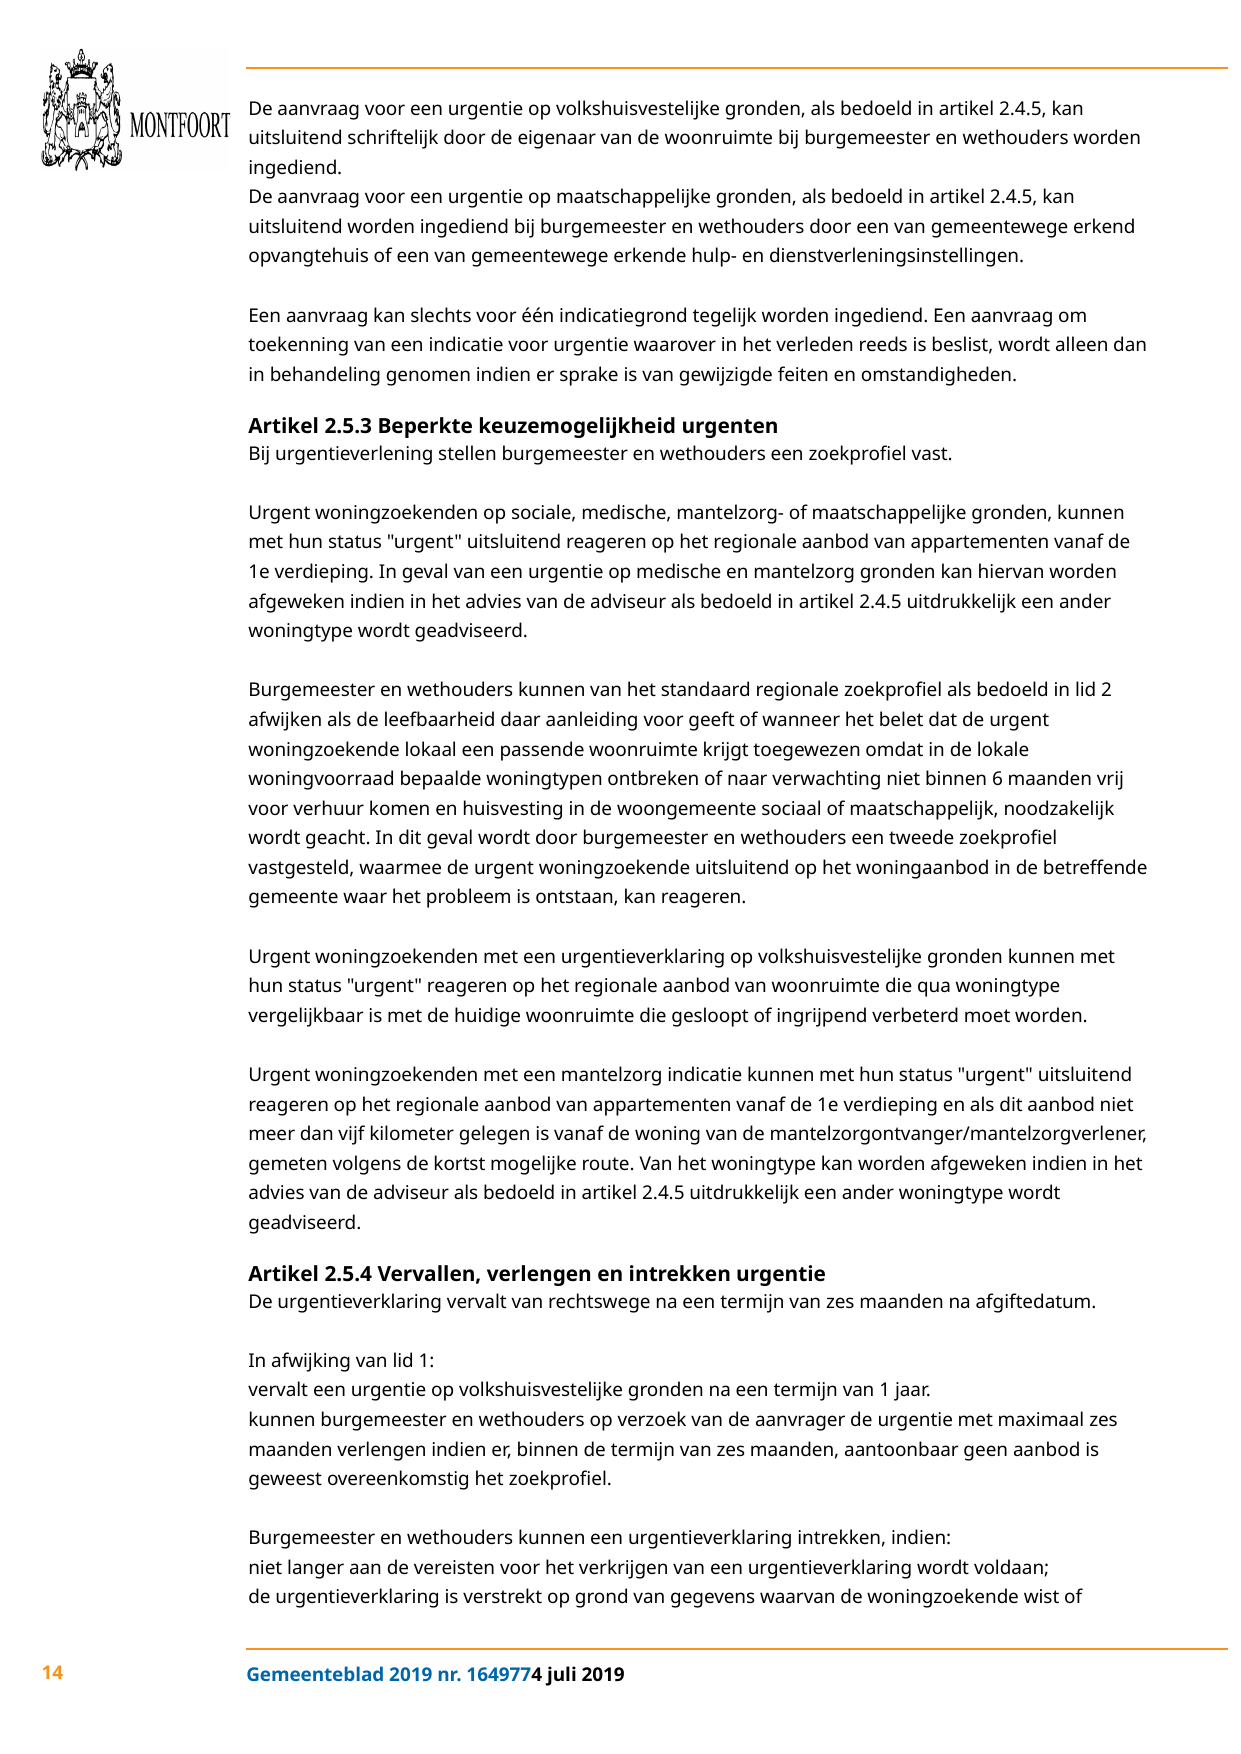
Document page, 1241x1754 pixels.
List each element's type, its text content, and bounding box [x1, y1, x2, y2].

text Artikel 2.5.3 Beperkte keuzemogelijkheid urgenten [248, 411, 1152, 440]
text Urgent woningzoekenden op sociale, medische, mantelzorg- of maatschappelijke gronden, kunnen met hun status "urgent" uitsluitend reageren op het regionale aanbod van appartementen vanaf de 1e verdieping. In geval van een urgentie op medische en mantelzorg gronden kan hiervan worden afgeweken indien in het advies van de adviseur als bedoeld in artikel 2.4.5 uitdrukkelijk een ander woningtype wordt geadviseerd. [248, 499, 1152, 643]
text niet langer aan de vereisten voor het verkrijgen van een urgentieverklaring wordt voldaan; [248, 1554, 1152, 1580]
text Burgemeester en wethouders kunnen een urgentieverklaring intrekken, indien: [248, 1524, 1152, 1550]
text Artikel 2.5.4 Vervallen, verlengen en intrekken urgentie [248, 1259, 1152, 1288]
text vervalt een urgentie op volkshuisvestelijke gronden na een termijn van 1 jaar. [248, 1377, 1152, 1402]
text de urgentieverklaring is verstrekt op grond van gegevens waarvan de woningzoekende wist of [248, 1584, 1152, 1609]
text kunnen burgemeester en wethouders op verzoek van de aanvrager de urgentie met maximaal zes maanden verlengen indien er, binnen de termijn van zes maanden, aantoonbaar geen aanbod is geweest overeenkomstig het zoekprofiel. [248, 1406, 1152, 1491]
text In afwijking van lid 1: [248, 1347, 1152, 1373]
text Bij urgentieverlening stellen burgemeester en wethouders een zoekprofiel vast. [248, 440, 1152, 466]
text De urgentieverklaring vervalt van rechtswege na een termijn van zes maanden na afgiftedatum. [248, 1288, 1152, 1314]
picture [41, 47, 231, 172]
text Burgemeester en wethouders kunnen van het standaard regionale zoekprofiel als bedoeld in lid 2 afwijken als de leefbaarheid daar aanleiding voor geeft of wanneer het belet dat de urgent woningzoekende lokaal een passende woonruimte krijgt toegewezen omdat in de lokale woningvoorraad bepaalde woningtypen ontbreken of naar verwachting niet binnen 6 maanden vrij voor verhuur komen en huisvesting in de woongemeente sociaal of maatschappelijk, noodzakelijk wordt geacht. In dit geval wordt door burgemeester en wethouders een tweede zoekprofiel vastgesteld, waarmee de urgent woningzoekende uitsluitend op het woningaanbod in de betreffende gemeente waar het probleem is ontstaan, kan reageren. [248, 677, 1152, 909]
text Urgent woningzoekenden met een mantelzorg indicatie kunnen met hun status "urgent" uitsluitend reageren op het regionale aanbod van appartementen vanaf de 1e verdieping en als dit aanbod niet meer dan vijf kilometer gelegen is vanaf de woning van de mantelzorgontvanger/mantelzorgverlener, gemeten volgens de kortst mogelijke route. Van het woningtype kan worden afgeweken indien in het advies van de adviseur als bedoeld in artikel 2.4.5 uitdrukkelijk een ander woningtype wordt geadviseerd. [248, 1061, 1152, 1235]
text De aanvraag voor een urgentie op maatschappelijke gronden, als bedoeld in artikel 2.4.5, kan uitsluitend worden ingediend bij burgemeester en wethouders door een van gemeentewege erkend opvangtehuis of een van gemeentewege erkende hulp- en dienstverleningsinstellingen. [248, 183, 1152, 268]
text Urgent woningzoekenden met een urgentieverklaring op volkshuisvestelijke gronden kunnen met hun status "urgent" reageren op het regionale aanbod van woonruimte die qua woningtype vergelijkbaar is met de huidige woonruimte die gesloopt of ingrijpend verbeterd moet worden. [248, 943, 1152, 1028]
text Een aanvraag kan slechts voor één indicatiegrond tegelijk worden ingediend. Een aanvraag om toekenning van een indicatie voor urgentie waarover in het verleden reeds is beslist, wordt alleen dan in behandeling genomen indien er sprake is van gewijzigde feiten en omstandigheden. [248, 302, 1152, 387]
text De aanvraag voor een urgentie op volkshuisvestelijke gronden, als bedoeld in artikel 2.4.5, kan uitsluitend schriftelijk door de eigenaar van de woonruimte bij burgemeester en wethouders worden ingediend. [248, 95, 1152, 180]
